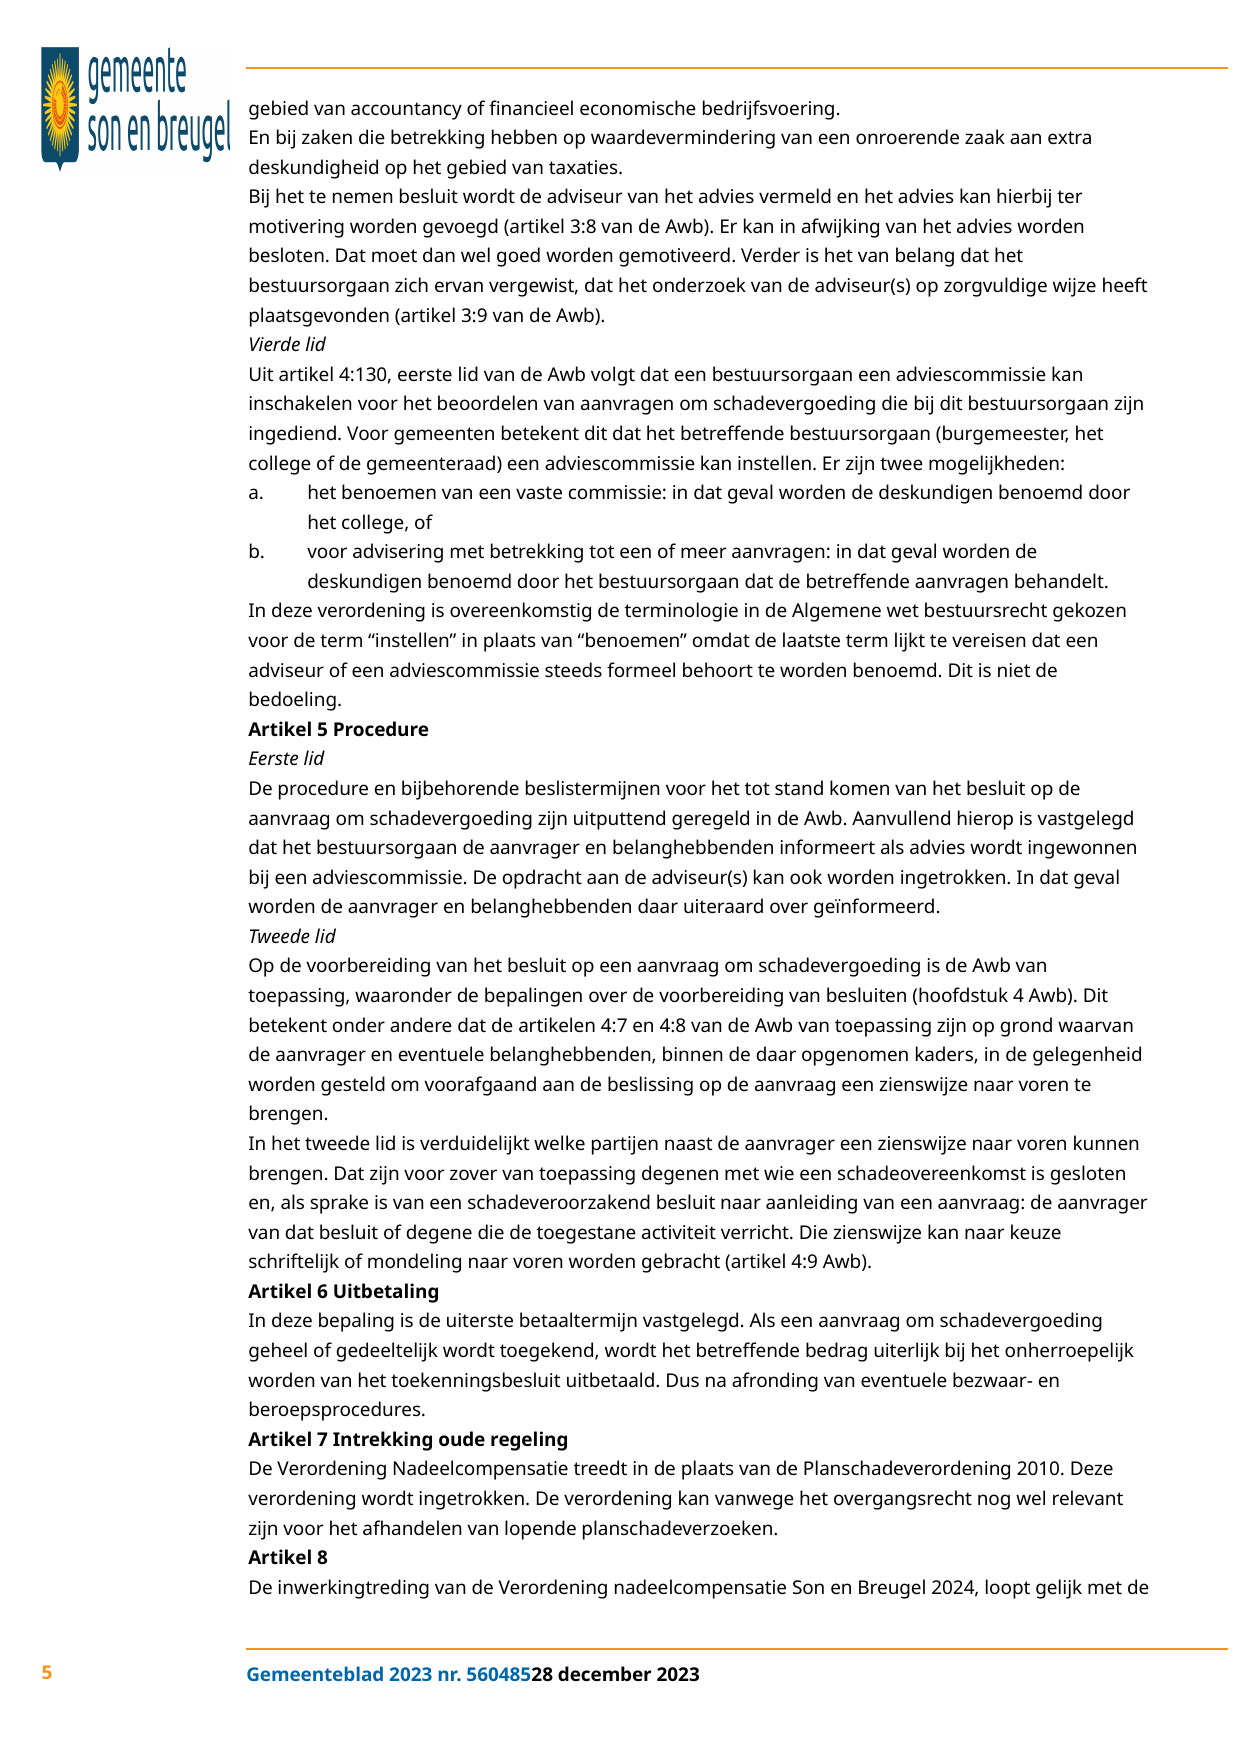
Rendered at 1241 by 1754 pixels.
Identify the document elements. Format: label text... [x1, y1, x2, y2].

text Artikel 5 Procedure [248, 716, 1152, 742]
text In deze verordening is overeenkomstig de terminologie in de Algemene wet bestuursrecht gekozen voor de term “instellen” in plaats van “benoemen” omdat de laatste term lijkt te vereisen dat een adviseur of een adviescommissie steeds formeel behoort te worden benoemd. Dit is niet de bedoeling. [248, 598, 1152, 712]
text De procedure en bijbehorende beslistermijnen voor het tot stand komen van het besluit op de aanvraag om schadevergoeding zijn uitputtend geregeld in de Awb. Aanvullend hierop is vastgelegd dat het bestuursorgaan de aanvrager en belanghebbenden informeert als advies wordt ingewonnen bij een adviescommissie. De opdracht aan de adviseur(s) kan ook worden ingetrokken. In dat geval worden de aanvrager en belanghebbenden daar uiteraard over geïnformeerd. [248, 775, 1152, 919]
text Tweede lid [248, 923, 1152, 949]
text gebied van accountancy of financieel economische bedrijfsvoering. [248, 95, 1152, 121]
text En bij zaken die betrekking hebben op waardevermindering van een onroerende zaak aan extra deskundigheid op het gebied van taxaties. [248, 124, 1152, 180]
text Uit artikel 4:130, eerste lid van de Awb volgt dat een bestuursorgaan een adviescommissie kan inschakelen voor het beoordelen van aanvragen om schadevergoeding die bij dit bestuursorgaan zijn ingediend. Voor gemeenten betekent dit dat het betreffende bestuursorgaan (burgemeester, het college of de gemeenteraad) een adviescommissie kan instellen. Er zijn twee mogelijkheden: [248, 361, 1152, 476]
text Artikel 6 Uitbetaling [248, 1278, 1152, 1304]
text Vierde lid [248, 331, 1152, 357]
list het benoemen van een vaste commissie: in dat geval worden de deskundigen benoemd door het college, of [248, 479, 1152, 535]
text Artikel 7 Intrekking oude regeling [248, 1426, 1152, 1452]
text In deze bepaling is de uiterste betaaltermijn vastgelegd. Als een aanvraag om schadevergoeding geheel of gedeeltelijk wordt toegekend, wordt het betreffende bedrag uiterlijk bij het onherroepelijk worden van het toekenningsbesluit uitbetaald. Dus na afronding van eventuele bezwaar- en beroepsprocedures. [248, 1308, 1152, 1422]
text Artikel 8 [248, 1544, 1152, 1570]
text De inwerkingtreding van de Verordening nadeelcompensatie Son en Breugel 2024, loopt gelijk met de [248, 1574, 1152, 1600]
text Op de voorbereiding van het besluit op een aanvraag om schadevergoeding is de Awb van toepassing, waaronder de bepalingen over de voorbereiding van besluiten (hoofdstuk 4 Awb). Dit betekent onder andere dat de artikelen 4:7 en 4:8 van de Awb van toepassing zijn op grond waarvan de aanvrager en eventuele belanghebbenden, binnen de daar opgenomen kaders, in de gelegenheid worden gesteld om voorafgaand aan de beslissing op de aanvraag een zienswijze naar voren te brengen. [248, 953, 1152, 1126]
text De Verordening Nadeelcompensatie treedt in de plaats van de Planschadeverordening 2010. Deze verordening wordt ingetrokken. De verordening kan vanwege het overgangsrecht nog wel relevant zijn voor het afhandelen van lopende planschadeverzoeken. [248, 1456, 1152, 1541]
text Bij het te nemen besluit wordt de adviseur van het advies vermeld en het advies kan hierbij ter motivering worden gevoegd (artikel 3:8 van de Awb). Er kan in afwijking van het advies worden besloten. Dat moet dan wel goed worden gemotiveerd. Verder is het van belang dat het bestuursorgaan zich ervan vergewist, dat het onderzoek van de adviseur(s) op zorgvuldige wijze heeft plaatsgevonden (artikel 3:9 van de Awb). [248, 183, 1152, 328]
list voor advisering met betrekking tot een of meer aanvragen: in dat geval worden de deskundigen benoemd door het bestuursorgaan dat de betreffende aanvragen behandelt. [248, 538, 1152, 594]
picture [41, 47, 231, 172]
text Eerste lid [248, 746, 1152, 771]
text In het tweede lid is verduidelijkt welke partijen naast de aanvrager een zienswijze naar voren kunnen brengen. Dat zijn voor zover van toepassing degenen met wie een schadeovereenkomst is gesloten en, als sprake is van een schadeveroorzakend besluit naar aanleiding van een aanvraag: de aanvrager van dat besluit of degene die de toegestane activiteit verricht. Die zienswijze kan naar keuze schriftelijk of mondeling naar voren worden gebracht (artikel 4:9 Awb). [248, 1130, 1152, 1274]
